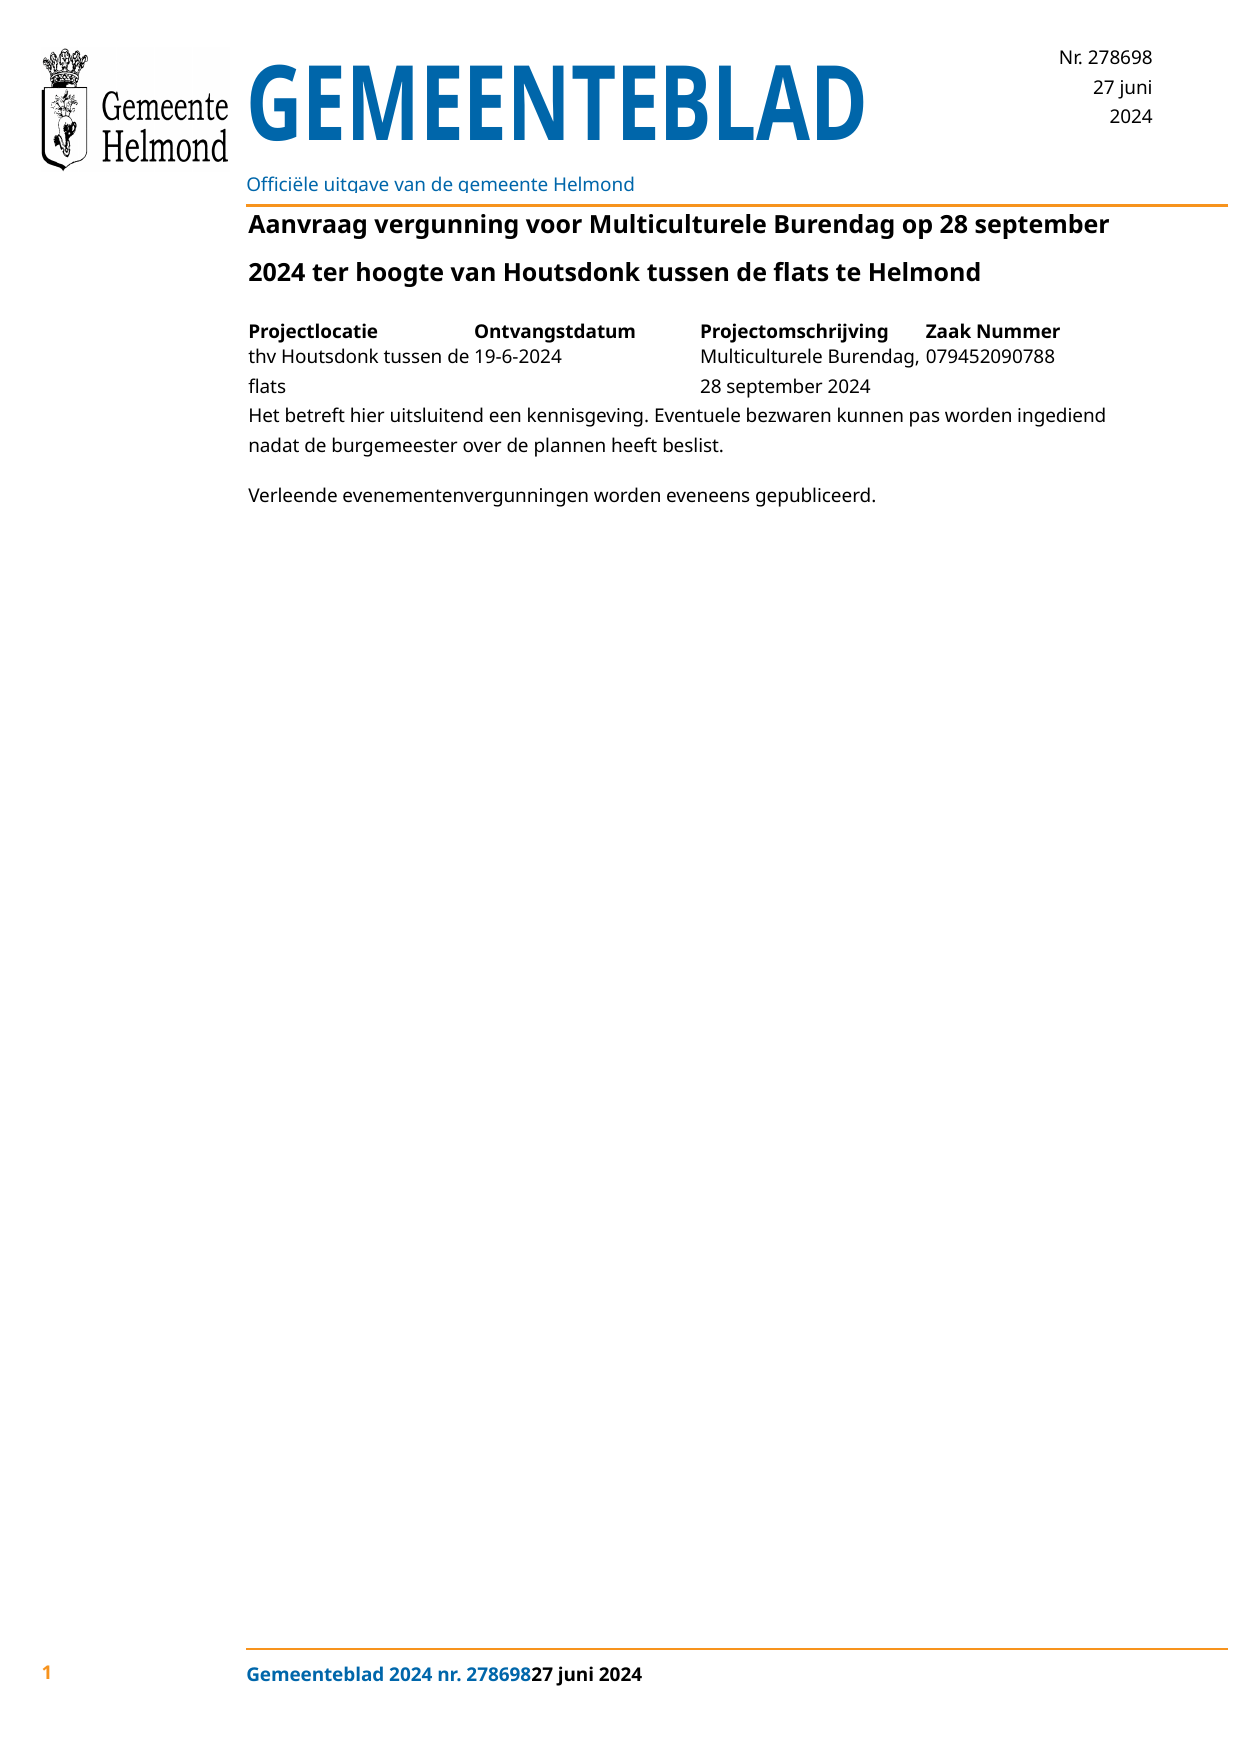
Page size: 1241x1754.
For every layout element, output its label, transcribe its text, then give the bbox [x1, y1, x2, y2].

table_header Zaak Nummer [926, 318, 1152, 344]
table_header Projectomschrijving [700, 318, 926, 344]
text Het betreft hier uitsluitend een kennisgeving. Eventuele bezwaren kunnen pas worden ingediend nadat de burgemeester over de plannen heeft beslist. [248, 402, 1152, 458]
table_cell Multiculturele Burendag, 28 september 2024 [700, 344, 926, 399]
table_header Ontvangstdatum [474, 318, 700, 344]
table_header Projectlocatie [248, 318, 474, 344]
text Aanvraag vergunning voor Multiculturele Burendag op 28 september 2024 ter hoogte van Houtsdonk tussen de flats te Helmond [248, 207, 1152, 288]
table_cell thv Houtsdonk tussen de flats [248, 344, 474, 399]
picture [41, 47, 231, 172]
table_cell 079452090788 [926, 344, 1152, 399]
table_cell 19-6-2024 [474, 344, 700, 399]
text Verleende evenementenvergunningen worden eveneens gepubliceerd. [248, 482, 1152, 508]
